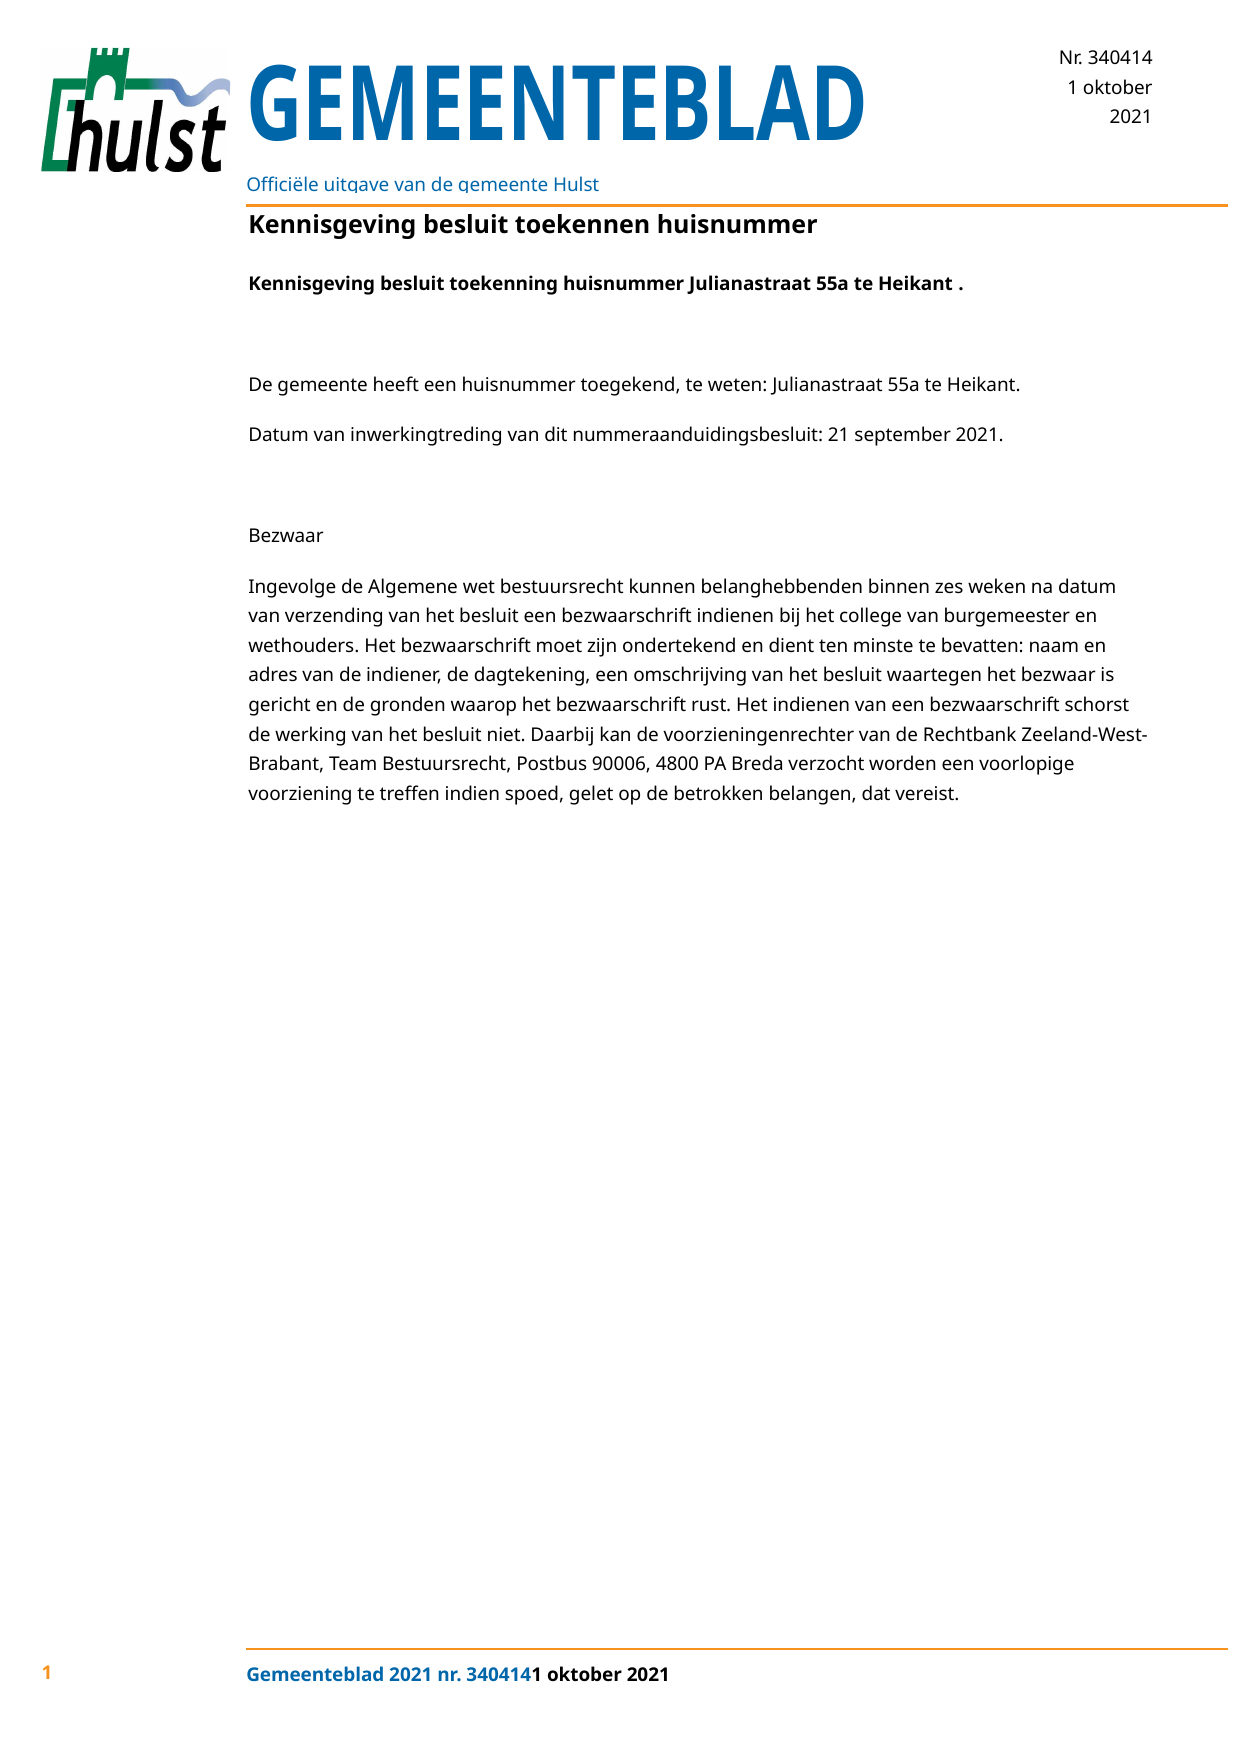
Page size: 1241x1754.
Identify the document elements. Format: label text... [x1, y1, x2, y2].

text Bezwaar [248, 522, 1152, 548]
text De gemeente heeft een huisnummer toegekend, te weten: Julianastraat 55a te Heikant. [248, 371, 1152, 397]
text Datum van inwerkingtreding van dit nummeraanduidingsbesluit: 21 september 2021. [248, 422, 1152, 447]
text Kennisgeving besluit toekennen huisnummer [248, 207, 1152, 241]
text Kennisgeving besluit toekenning huisnummer Julianastraat 55a te Heikant . [248, 270, 1152, 296]
text Ingevolge de Algemene wet bestuursrecht kunnen belanghebbenden binnen zes weken na datum van verzending van het besluit een bezwaarschrift indienen bij het college van burgemeester en wethouders. Het bezwaarschrift moet zijn ondertekend en dient ten minste te bevatten: naam en adres van de indiener, de dagtekening, een omschrijving van het besluit waartegen het bezwaar is gericht en de gronden waarop het bezwaarschrift rust. Het indienen van een bezwaarschrift schorst de werking van het besluit niet. Daarbij kan de voorzieningenrechter van de Rechtbank Zeeland-West-Brabant, Team Bestuursrecht, Postbus 90006, 4800 PA Breda verzocht worden een voorlopige voorziening te treffen indien spoed, gelet op de betrokken belangen, dat vereist. [248, 573, 1152, 806]
picture [41, 47, 231, 172]
